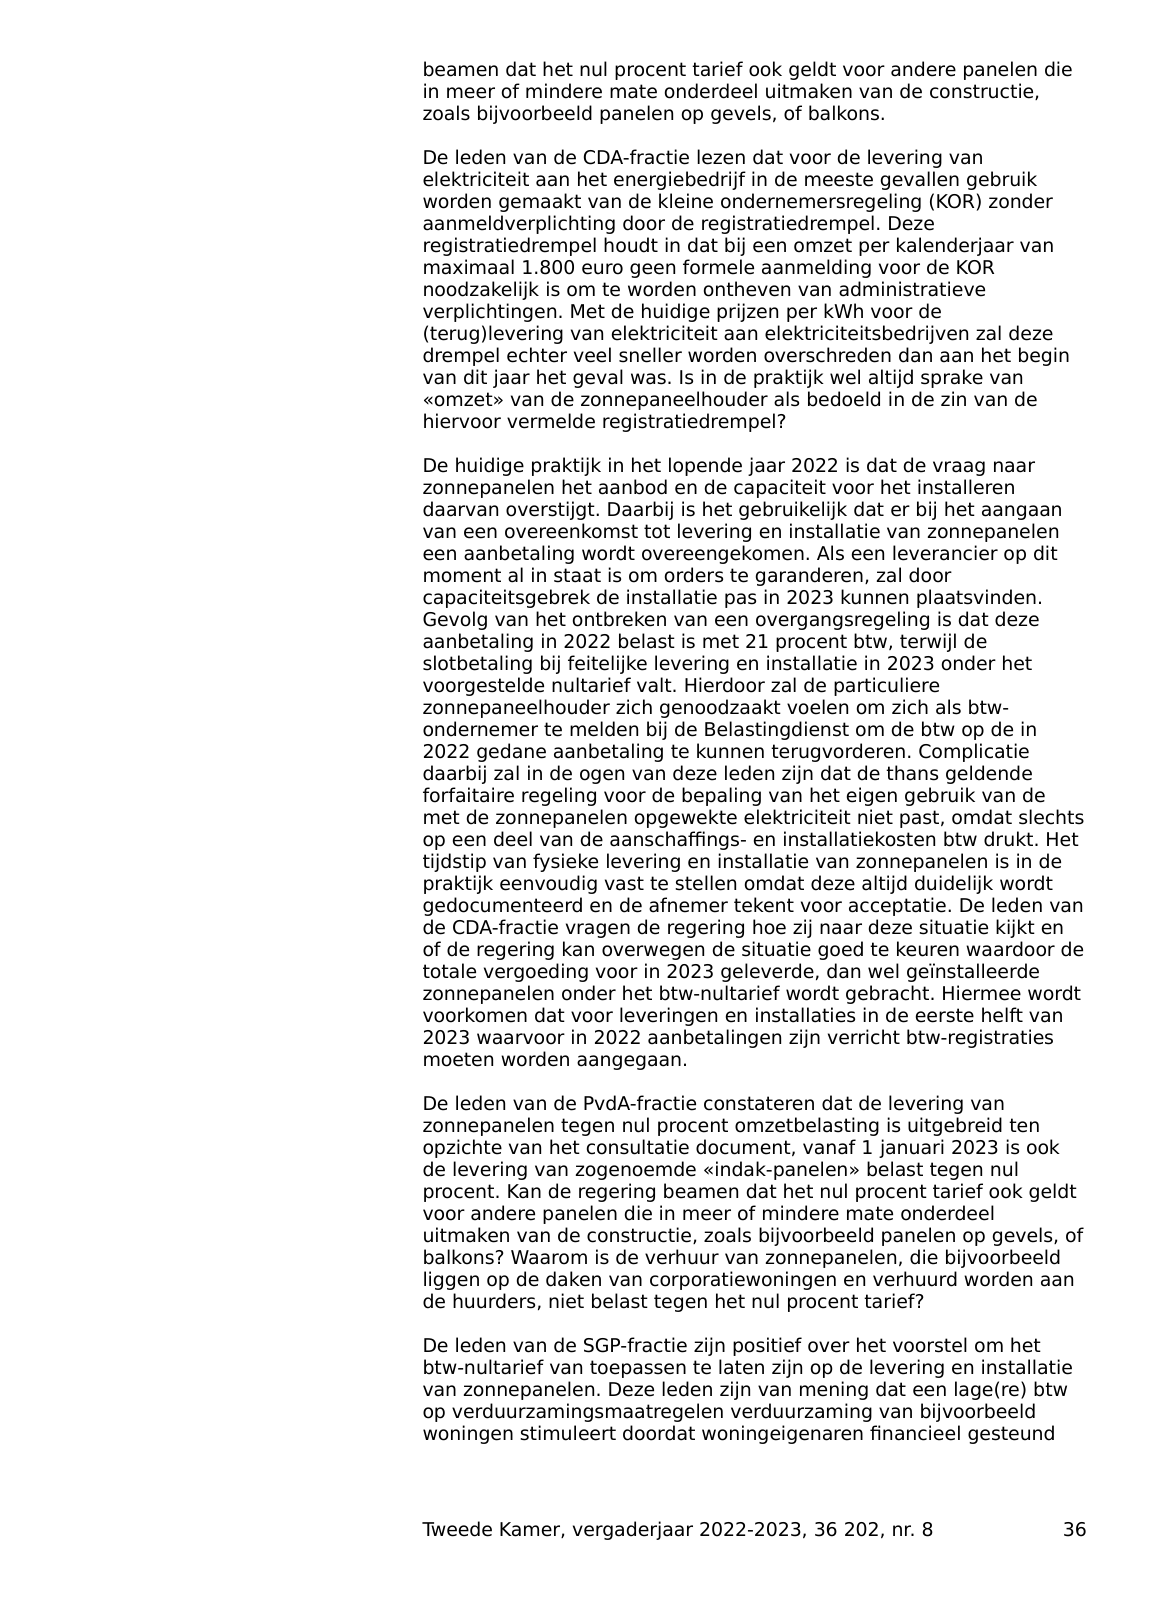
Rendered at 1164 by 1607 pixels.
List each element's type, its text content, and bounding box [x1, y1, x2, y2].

text De leden van de SGP-fractie zijn positief over het voorstel om het btw-nultarief van toepassen te laten zijn op de levering en installatie van zonnepanelen. Deze leden zijn van mening dat een lage(re) btw op verduurzamingsmaatregelen verduurzaming van bijvoorbeeld woningen stimuleert doordat woningeigenaren financieel gesteund [422, 1335, 1087, 1444]
text De leden van de CDA-fractie lezen dat voor de levering van elektriciteit aan het energiebedrijf in de meeste gevallen gebruik worden gemaakt van de kleine ondernemersregeling (KOR) zonder aanmeldverplichting door de registratiedrempel. Deze registratiedrempel houdt in dat bij een omzet per kalenderjaar van maximaal 1.800 euro geen formele aanmelding voor de KOR noodzakelijk is om te worden ontheven van administratieve verplichtingen. Met de huidige prijzen per kWh voor de (terug)levering van elektriciteit aan elektriciteitsbedrijven zal deze drempel echter veel sneller worden overschreden dan aan het begin van dit jaar het geval was. Is in de praktijk wel altijd sprake van «omzet» van de zonnepaneelhouder als bedoeld in de zin van de hiervoor vermelde registratiedrempel? [422, 147, 1087, 433]
text beamen dat het nul procent tarief ook geldt voor andere panelen die in meer of mindere mate onderdeel uitmaken van de constructie, zoals bijvoorbeeld panelen op gevels, of balkons. [422, 59, 1087, 125]
text De huidige praktijk in het lopende jaar 2022 is dat de vraag naar zonnepanelen het aanbod en de capaciteit voor het installeren daarvan overstijgt. Daarbij is het gebruikelijk dat er bij het aangaan van een overeenkomst tot levering en installatie van zonnepanelen een aanbetaling wordt overeengekomen. Als een leverancier op dit moment al in staat is om orders te garanderen, zal door capaciteitsgebrek de installatie pas in 2023 kunnen plaatsvinden. Gevolg van het ontbreken van een overgangsregeling is dat deze aanbetaling in 2022 belast is met 21 procent btw, terwijl de slotbetaling bij feitelijke levering en installatie in 2023 onder het voorgestelde nultarief valt. Hierdoor zal de particuliere zonnepaneelhouder zich genoodzaakt voelen om zich als btw-ondernemer te melden bij de Belastingdienst om de btw op de in 2022 gedane aanbetaling te kunnen terugvorderen. Complicatie daarbij zal in de ogen van deze leden zijn dat de thans geldende forfaitaire regeling voor de bepaling van het eigen gebruik van de met de zonnepanelen opgewekte elektriciteit niet past, omdat slechts op een deel van de aanschaffings- en installatiekosten btw drukt. Het tijdstip van fysieke levering en installatie van zonnepanelen is in de praktijk eenvoudig vast te stellen omdat deze altijd duidelijk wordt gedocumenteerd en de afnemer tekent voor acceptatie. De leden van de CDA-fractie vragen de regering hoe zij naar deze situatie kijkt en of de regering kan overwegen de situatie goed te keuren waardoor de totale vergoeding voor in 2023 geleverde, dan wel geïnstalleerde zonnepanelen onder het btw-nultarief wordt gebracht. Hiermee wordt voorkomen dat voor leveringen en installaties in de eerste helft van 2023 waarvoor in 2022 aanbetalingen zijn verricht btw-registraties moeten worden aangegaan. [422, 455, 1087, 1071]
text De leden van de PvdA-fractie constateren dat de levering van zonnepanelen tegen nul procent omzetbelasting is uitgebreid ten opzichte van het consultatie document, vanaf 1 januari 2023 is ook de levering van zogenoemde «indak-panelen» belast tegen nul procent. Kan de regering beamen dat het nul procent tarief ook geldt voor andere panelen die in meer of mindere mate onderdeel uitmaken van de constructie, zoals bijvoorbeeld panelen op gevels, of balkons? Waarom is de verhuur van zonnepanelen, die bijvoorbeeld liggen op de daken van corporatiewoningen en verhuurd worden aan de huurders, niet belast tegen het nul procent tarief? [422, 1093, 1087, 1312]
